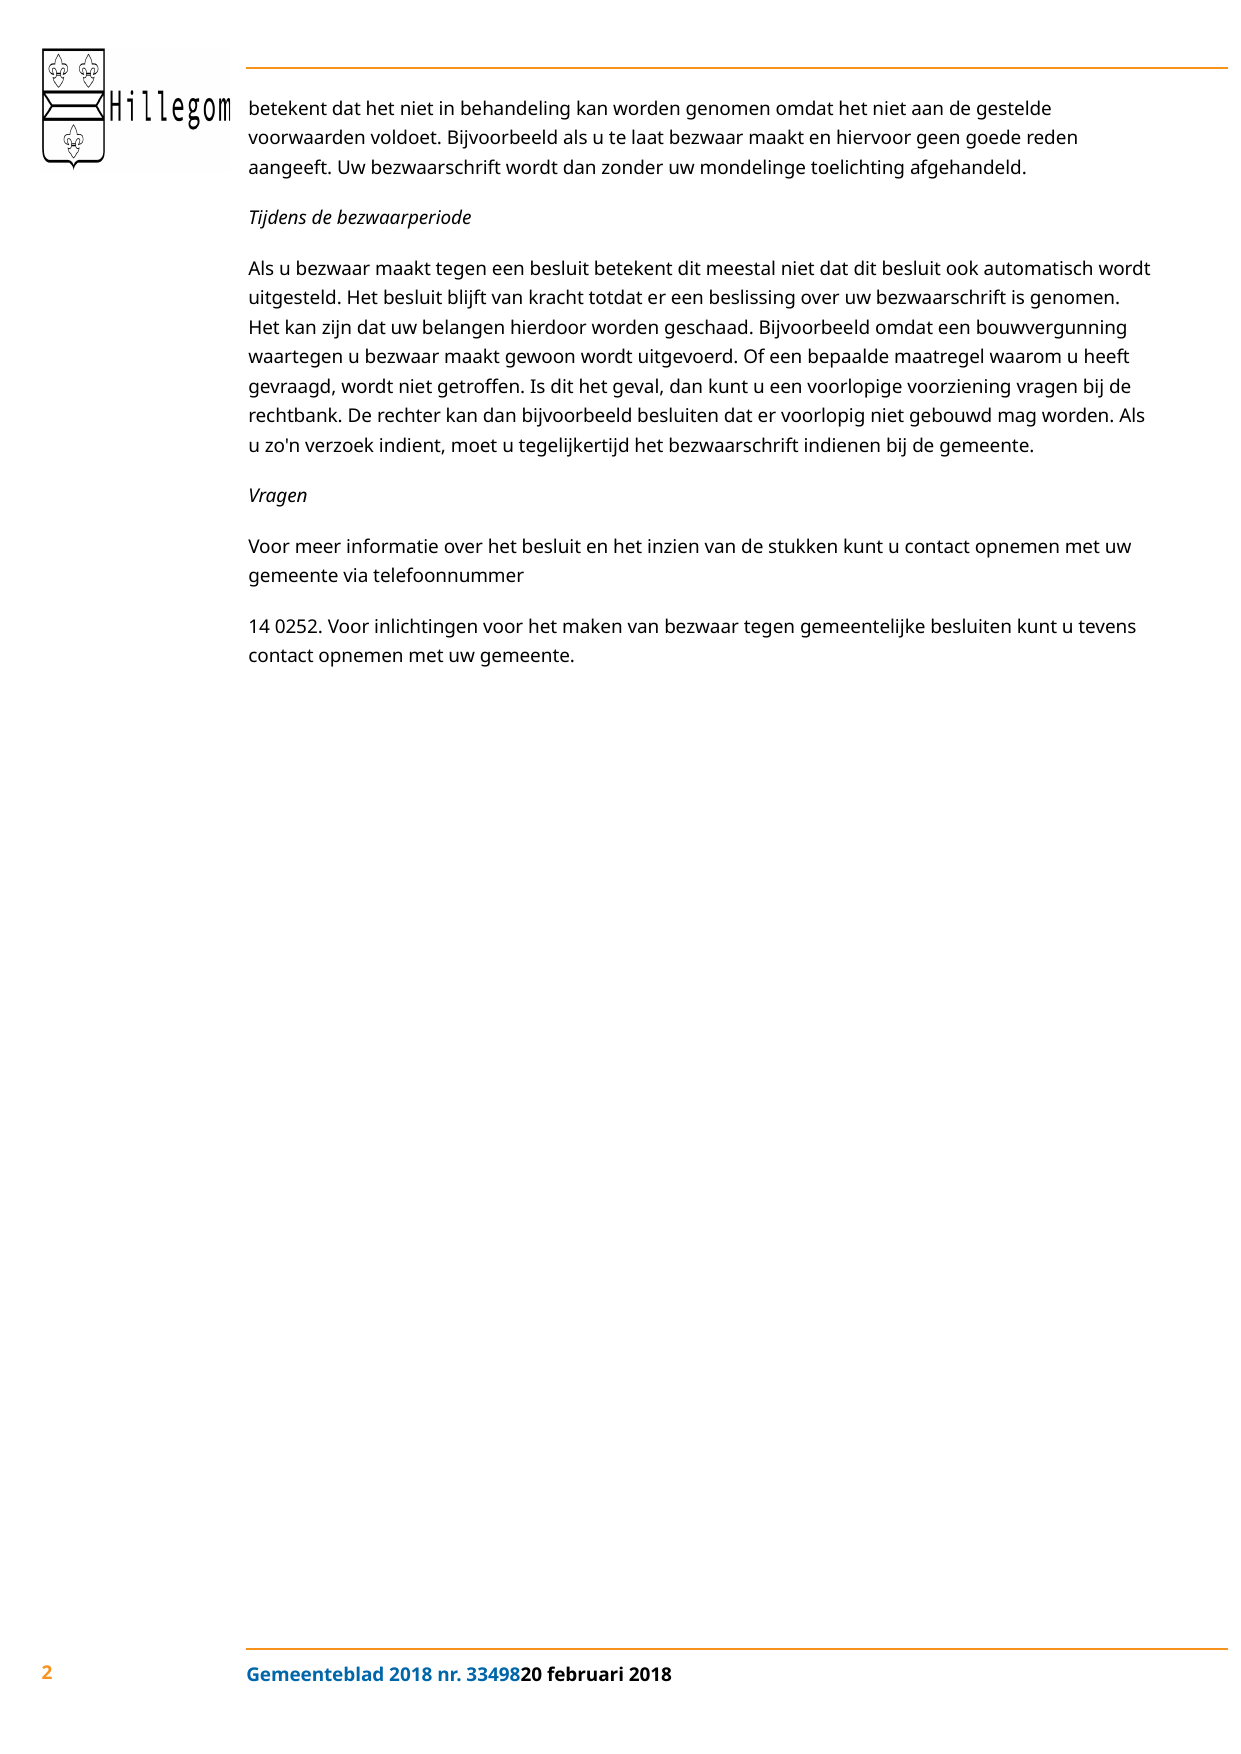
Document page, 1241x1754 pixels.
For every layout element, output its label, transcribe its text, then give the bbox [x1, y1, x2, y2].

text Als u bezwaar maakt tegen een besluit betekent dit meestal niet dat dit besluit ook automatisch wordt uitgesteld. Het besluit blijft van kracht totdat er een beslissing over uw bezwaarschrift is genomen. Het kan zijn dat uw belangen hierdoor worden geschaad. Bijvoorbeeld omdat een bouwvergunning waartegen u bezwaar maakt gewoon wordt uitgevoerd. Of een bepaalde maatregel waarom u heeft gevraagd, wordt niet getroffen. Is dit het geval, dan kunt u een voorlopige voorziening vragen bij de rechtbank. De rechter kan dan bijvoorbeeld besluiten dat er voorlopig niet gebouwd mag worden. Als u zo'n verzoek indient, moet u tegelijkertijd het bezwaarschrift indienen bij de gemeente. [248, 255, 1152, 458]
text Vragen [248, 483, 1152, 508]
picture [41, 47, 231, 172]
text Voor meer informatie over het besluit en het inzien van de stukken kunt u contact opnemen met uw gemeente via telefoonnummer [248, 533, 1152, 588]
text Tijdens de bezwaarperiode [248, 204, 1152, 230]
text betekent dat het niet in behandeling kan worden genomen omdat het niet aan de gestelde voorwaarden voldoet. Bijvoorbeeld als u te laat bezwaar maakt en hiervoor geen goede reden aangeeft. Uw bezwaarschrift wordt dan zonder uw mondelinge toelichting afgehandeld. [248, 95, 1152, 180]
text 14 0252. Voor inlichtingen voor het maken van bezwaar tegen gemeentelijke besluiten kunt u tevens contact opnemen met uw gemeente. [248, 613, 1152, 668]
